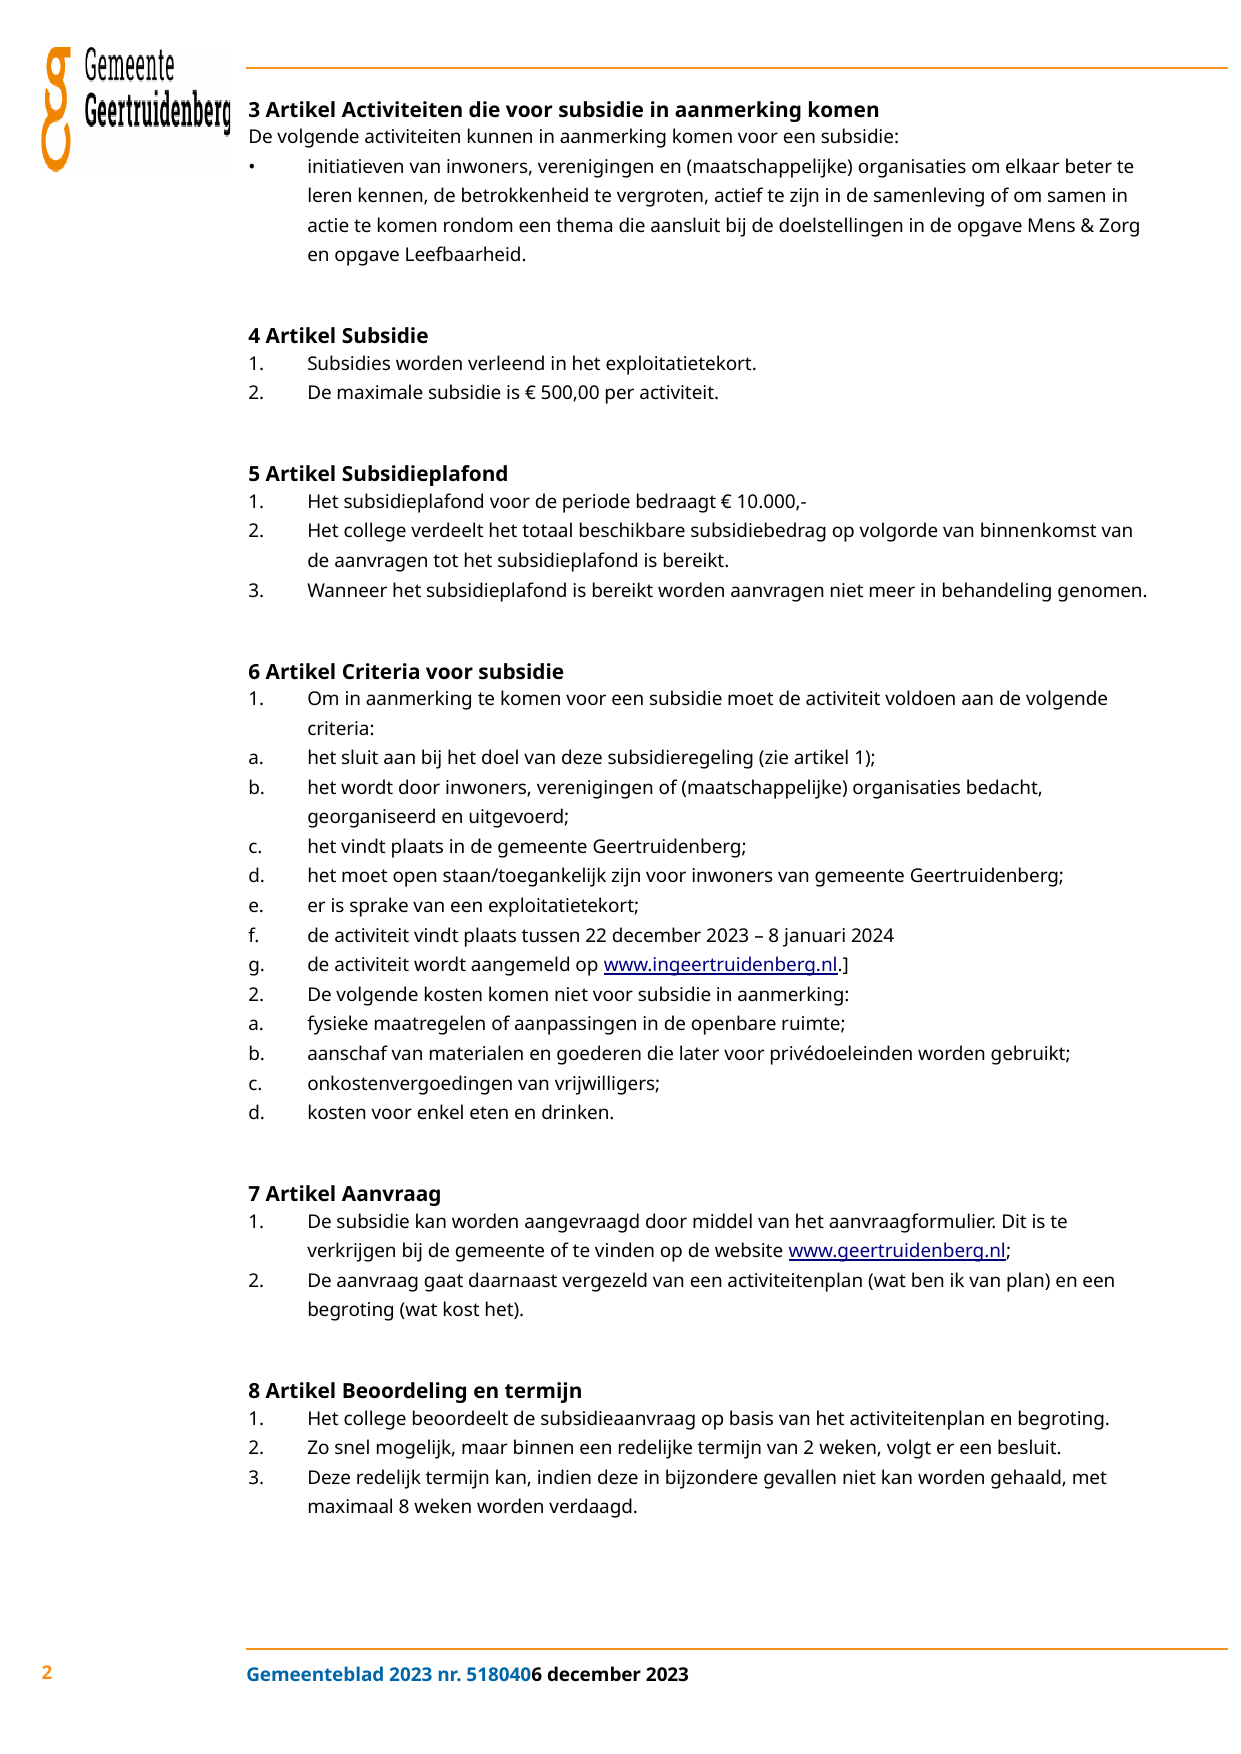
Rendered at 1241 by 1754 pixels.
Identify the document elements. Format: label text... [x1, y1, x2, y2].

text 4 Artikel Subsidie [248, 322, 1152, 350]
list de activiteit wordt aangemeld op www.ingeertruidenberg.nl.] [248, 951, 1152, 977]
list Het college verdeelt het totaal beschikbare subsidiebedrag op volgorde van binnenkomst van de aanvragen tot het subsidieplafond is bereikt. [248, 518, 1152, 573]
list De aanvraag gaat daarnaast vergezeld van een activiteitenplan (wat ben ik van plan) en een begroting (wat kost het). [248, 1267, 1152, 1322]
list het moet open staan/toegankelijk zijn voor inwoners van gemeente Geertruidenberg; [248, 863, 1152, 888]
list Subsidies worden verleend in het exploitatietekort. [248, 350, 1152, 376]
list de activiteit vindt plaats tussen 22 december 2023 – 8 januari 2024 [248, 922, 1152, 948]
list Het subsidieplafond voor de periode bedraagt € 10.000,- [248, 488, 1152, 514]
list Het college beoordeelt de subsidieaanvraag op basis van het activiteitenplan en begroting. [248, 1405, 1152, 1431]
list De maximale subsidie is € 500,00 per activiteit. [248, 379, 1152, 405]
text 6 Artikel Criteria voor subsidie [248, 657, 1152, 685]
list het wordt door inwoners, verenigingen of (maatschappelijke) organisaties bedacht, georganiseerd en uitgevoerd; [248, 774, 1152, 829]
list kosten voor enkel eten en drinken. [248, 1099, 1152, 1125]
list Zo snel mogelijk, maar binnen een redelijke termijn van 2 weken, volgt er een besluit. [248, 1434, 1152, 1460]
text De volgende activiteiten kunnen in aanmerking komen voor een subsidie: [248, 123, 1152, 149]
list fysieke maatregelen of aanpassingen in de openbare ruimte; [248, 1011, 1152, 1036]
picture [41, 47, 231, 172]
list Deze redelijk termijn kan, indien deze in bijzondere gevallen niet kan worden gehaald, met maximaal 8 weken worden verdaagd. [248, 1464, 1152, 1519]
text 5 Artikel Subsidieplafond [248, 459, 1152, 488]
list onkostenvergoedingen van vrijwilligers; [248, 1070, 1152, 1096]
text 7 Artikel Aanvraag [248, 1179, 1152, 1208]
list aanschaf van materialen en goederen die later voor privédoeleinden worden gebruikt; [248, 1040, 1152, 1066]
list het vindt plaats in de gemeente Geertruidenberg; [248, 833, 1152, 859]
text 8 Artikel Beoordeling en termijn [248, 1377, 1152, 1405]
list er is sprake van een exploitatietekort; [248, 892, 1152, 918]
list De subsidie kan worden aangevraagd door middel van het aanvraagformulier. Dit is te verkrijgen bij de gemeente of te vinden op de website www.geertruidenberg.nl; [248, 1208, 1152, 1263]
list Om in aanmerking te komen voor een subsidie moet de activiteit voldoen aan de volgende criteria: [248, 685, 1152, 741]
list Wanneer het subsidieplafond is bereikt worden aanvragen niet meer in behandeling genomen. [248, 577, 1152, 602]
list De volgende kosten komen niet voor subsidie in aanmerking: [248, 981, 1152, 1007]
text 3 Artikel Activiteiten die voor subsidie in aanmerking komen [248, 95, 1152, 123]
list het sluit aan bij het doel van deze subsidieregeling (zie artikel 1); [248, 744, 1152, 770]
list initiatieven van inwoners, verenigingen en (maatschappelijke) organisaties om elkaar beter te leren kennen, de betrokkenheid te vergroten, actief te zijn in de samenleving of om samen in actie te komen rondom een thema die aansluit bij de doelstellingen in de opgave Mens & Zorg en opgave Leefbaarheid. [248, 153, 1152, 267]
